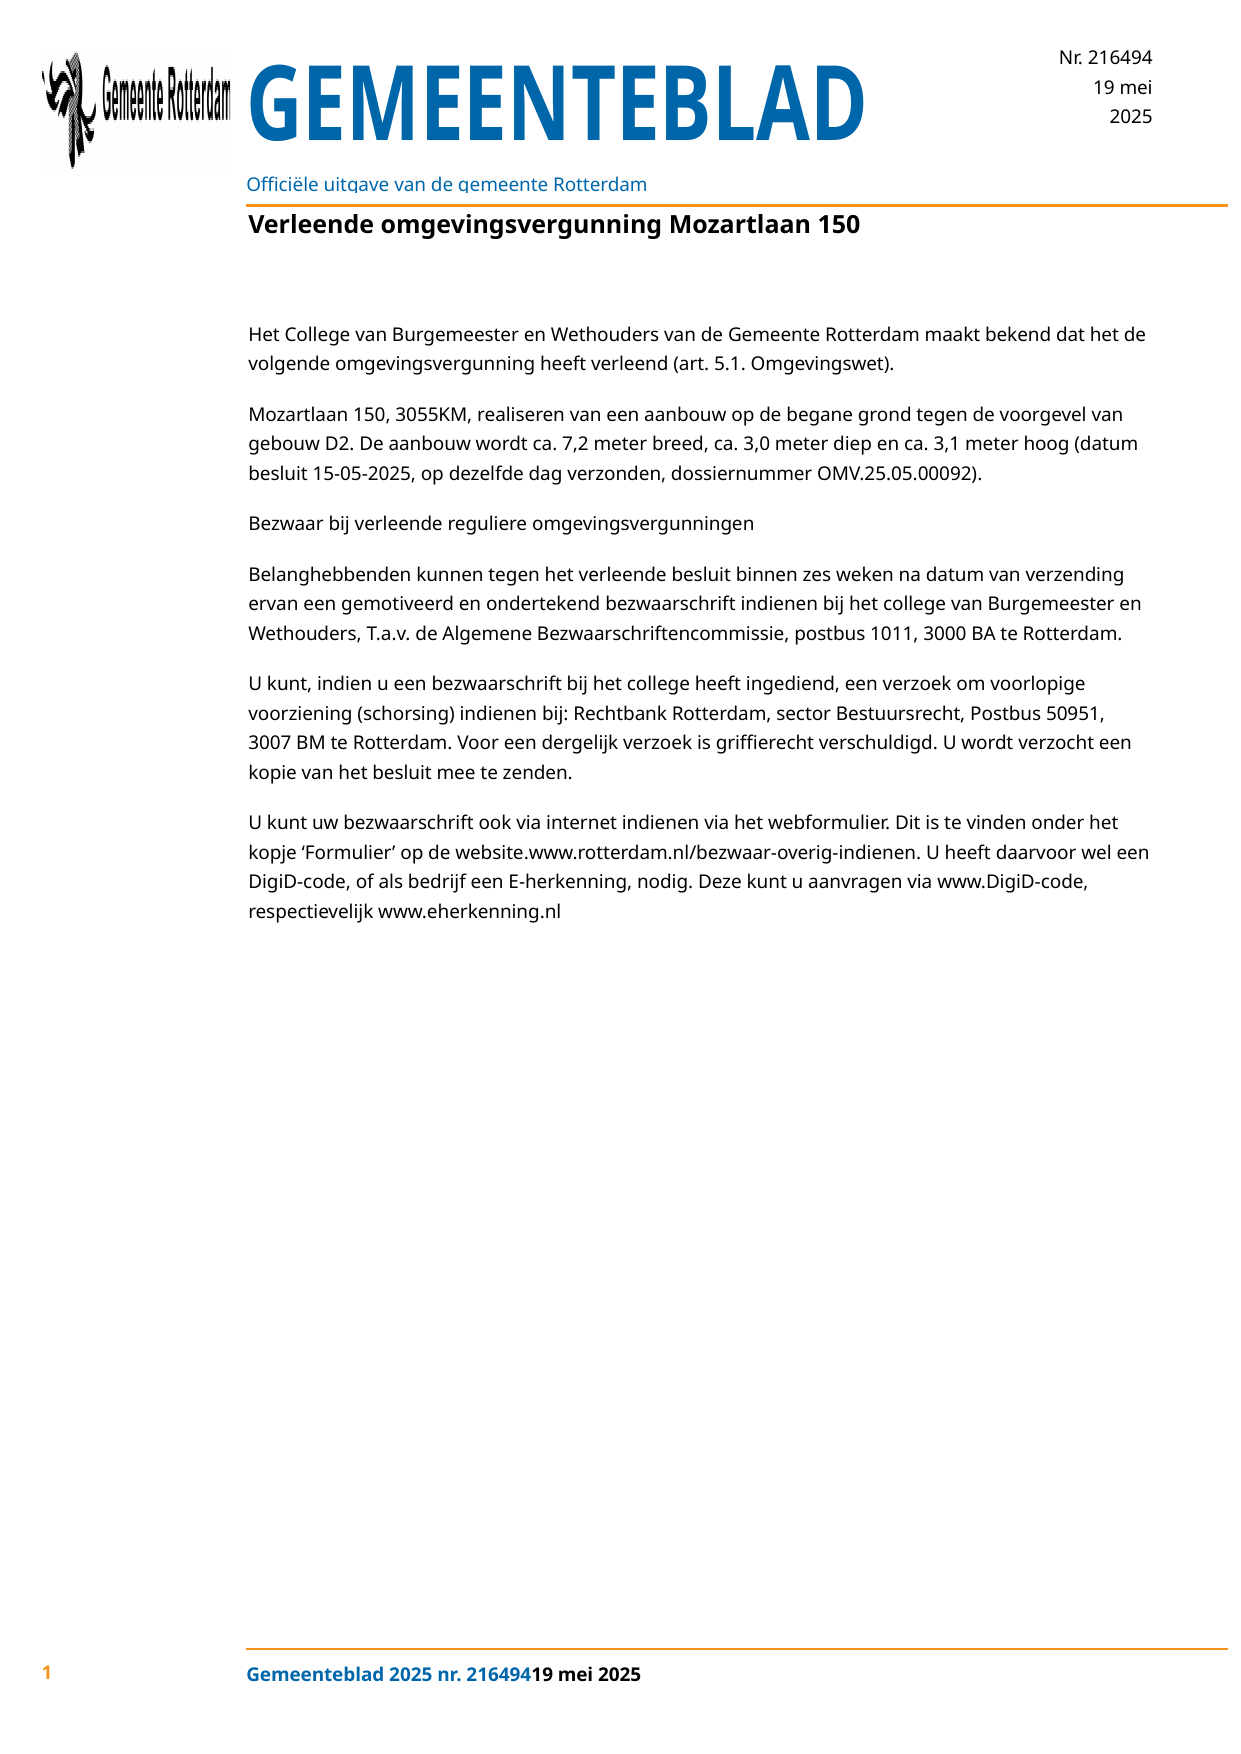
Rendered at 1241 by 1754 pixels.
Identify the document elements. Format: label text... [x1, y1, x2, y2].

text Het College van Burgemeester en Wethouders van de Gemeente Rotterdam maakt bekend dat het de volgende omgevingsvergunning heeft verleend (art. 5.1. Omgevingswet). [248, 321, 1152, 376]
picture [41, 47, 231, 172]
text U kunt, indien u een bezwaarschrift bij het college heeft ingediend, een verzoek om voorlopige voorziening (schorsing) indienen bij: Rechtbank Rotterdam, sector Bestuursrecht, Postbus 50951, 3007 BM te Rotterdam. Voor een dergelijk verzoek is griffierecht verschuldigd. U wordt verzocht een kopie van het besluit mee te zenden. [248, 670, 1152, 785]
text U kunt uw bezwaarschrift ook via internet indienen via het webformulier. Dit is te vinden onder het kopje ‘Formulier’ op de website.www.rotterdam.nl/bezwaar-overig-indienen. U heeft daarvoor wel een DigiD-code, of als bedrijf een E-herkenning, nodig. Deze kunt u aanvragen via www.DigiD-code, respectievelijk www.eherkenning.nl [248, 809, 1152, 924]
text Belanghebbenden kunnen tegen het verleende besluit binnen zes weken na datum van verzending ervan een gemotiveerd en ondertekend bezwaarschrift indienen bij het college van Burgemeester en Wethouders, T.a.v. de Algemene Bezwaarschriftencommissie, postbus 1011, 3000 BA te Rotterdam. [248, 561, 1152, 646]
text Mozartlaan 150, 3055KM, realiseren van een aanbouw op de begane grond tegen de voorgevel van gebouw D2. De aanbouw wordt ca. 7,2 meter breed, ca. 3,0 meter diep en ca. 3,1 meter hoog (datum besluit 15-05-2025, op dezelfde dag verzonden, dossiernummer OMV.25.05.00092). [248, 401, 1152, 486]
text Verleende omgevingsvergunning Mozartlaan 150 [248, 207, 1152, 241]
text Bezwaar bij verleende reguliere omgevingsvergunningen [248, 510, 1152, 536]
